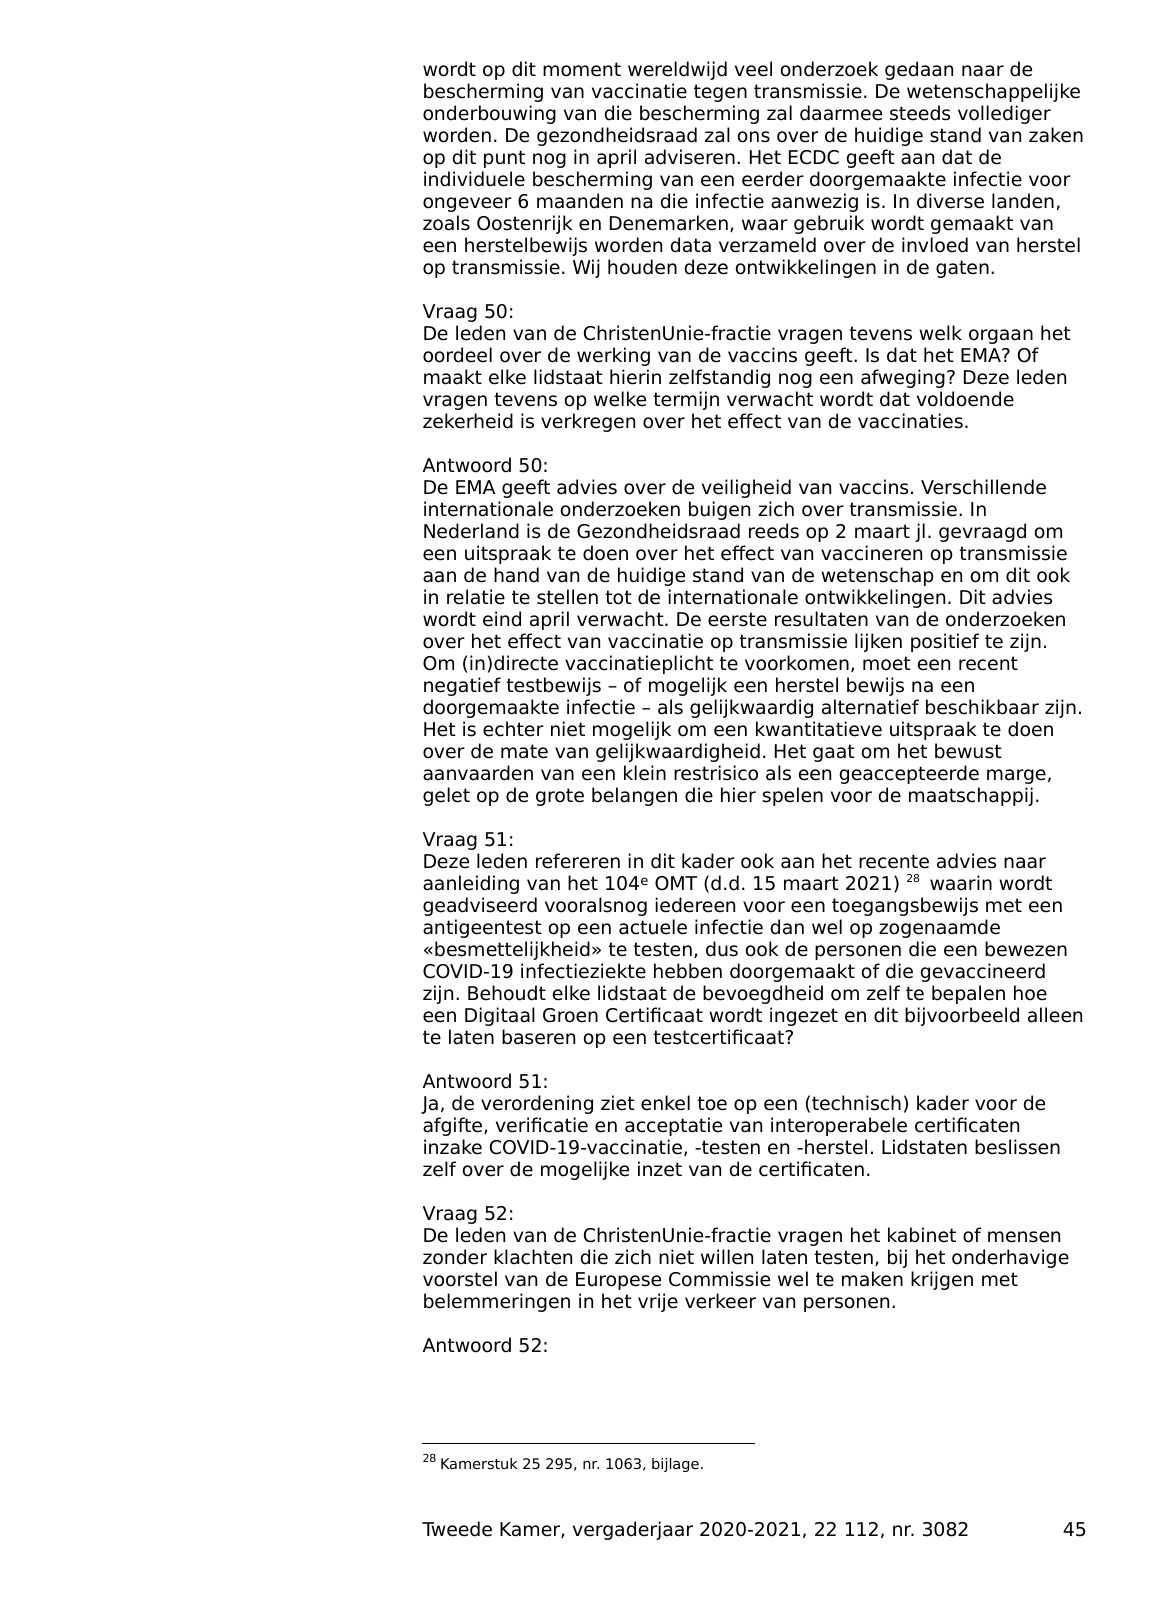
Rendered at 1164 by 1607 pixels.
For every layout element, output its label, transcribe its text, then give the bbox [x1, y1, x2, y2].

text Antwoord 50: [422, 455, 1087, 477]
text Vraag 50: [422, 301, 1087, 323]
text De EMA geeft advies over de veiligheid van vaccins. Verschillende internationale onderzoeken buigen zich over transmissie. In Nederland is de Gezondheidsraad reeds op 2 maart jl. gevraagd om een uitspraak te doen over het effect van vaccineren op transmissie aan de hand van de huidige stand van de wetenschap en om dit ook in relatie te stellen tot de internationale ontwikkelingen. Dit advies wordt eind april verwacht. De eerste resultaten van de onderzoeken over het effect van vaccinatie op transmissie lijken positief te zijn. Om (in)directe vaccinatieplicht te voorkomen, moet een recent negatief testbewijs – of mogelijk een herstel bewijs na een doorgemaakte infectie – als gelijkwaardig alternatief beschikbaar zijn. Het is echter niet mogelijk om een kwantitatieve uitspraak te doen over de mate van gelijkwaardigheid. Het gaat om het bewust aanvaarden van een klein restrisico als een geaccepteerde marge, gelet op de grote belangen die hier spelen voor de maatschappij. [422, 477, 1087, 807]
text De leden van de ChristenUnie-fractie vragen tevens welk orgaan het oordeel over de werking van de vaccins geeft. Is dat het EMA? Of maakt elke lidstaat hierin zelfstandig nog een afweging? Deze leden vragen tevens op welke termijn verwacht wordt dat voldoende zekerheid is verkregen over het effect van de vaccinaties. [422, 323, 1087, 433]
text Vraag 52: [422, 1203, 1087, 1225]
text Ja, de verordening ziet enkel toe op een (technisch) kader voor de afgifte, verificatie en acceptatie van interoperabele certificaten inzake COVID-19-vaccinatie, -testen en -herstel. Lidstaten beslissen zelf over de mogelijke inzet van de certificaten. [422, 1093, 1087, 1181]
text Kamerstuk 25 295, nr. 1063, bijlage. [422, 1452, 1087, 1474]
text Vraag 51: [422, 829, 1087, 851]
text De leden van de ChristenUnie-fractie vragen het kabinet of mensen zonder klachten die zich niet willen laten testen, bij het onderhavige voorstel van de Europese Commissie wel te maken krijgen met belemmeringen in het vrije verkeer van personen. [422, 1225, 1087, 1313]
text Antwoord 51: [422, 1071, 1087, 1093]
text Deze leden refereren in dit kader ook aan het recente advies naar aanleiding van het 104e OMT (d.d. 15 maart 2021) waarin wordt geadviseerd vooralsnog iedereen voor een toegangsbewijs met een antigeentest op een actuele infectie dan wel op zogenaamde «besmettelijkheid» te testen, dus ook de personen die een bewezen COVID-19 infectieziekte hebben doorgemaakt of die gevaccineerd zijn. Behoudt elke lidstaat de bevoegdheid om zelf te bepalen hoe een Digitaal Groen Certificaat wordt ingezet en dit bijvoorbeeld alleen te laten baseren op een testcertificaat? [422, 851, 1087, 1049]
text Antwoord 52: [422, 1335, 1087, 1357]
text wordt op dit moment wereldwijd veel onderzoek gedaan naar de bescherming van vaccinatie tegen transmissie. De wetenschappelijke onderbouwing van die bescherming zal daarmee steeds vollediger worden. De gezondheidsraad zal ons over de huidige stand van zaken op dit punt nog in april adviseren. Het ECDC geeft aan dat de individuele bescherming van een eerder doorgemaakte infectie voor ongeveer 6 maanden na die infectie aanwezig is. In diverse landen, zoals Oostenrijk en Denemarken, waar gebruik wordt gemaakt van een herstelbewijs worden data verzameld over de invloed van herstel op transmissie. Wij houden deze ontwikkelingen in de gaten. [422, 59, 1087, 279]
